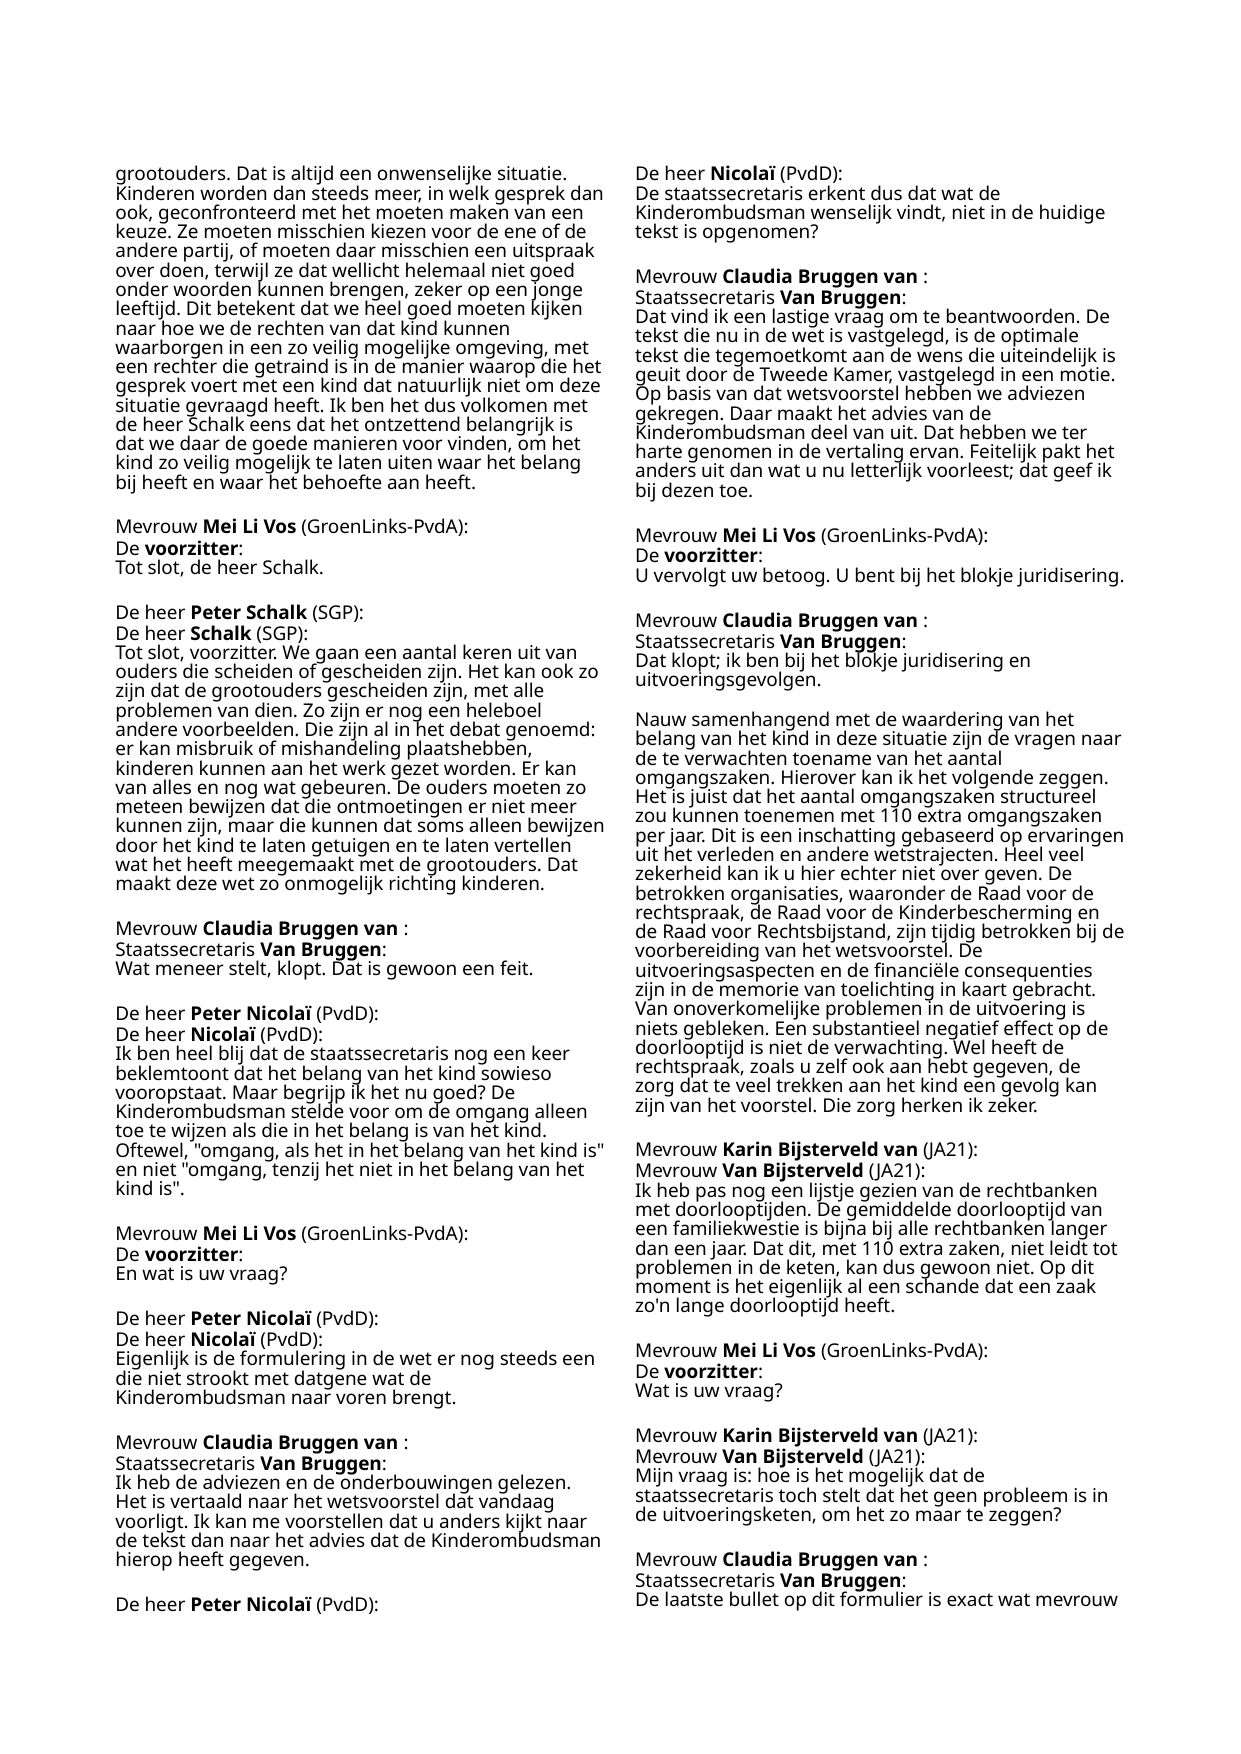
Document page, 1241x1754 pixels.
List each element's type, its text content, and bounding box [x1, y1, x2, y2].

text Staatssecretaris Van Bruggen: [115, 941, 605, 960]
text Ik heb pas nog een lijstje gezien van de rechtbanken met doorlooptijden. De gemiddelde doorlooptijd van een familiekwestie is bijna bij alle rechtbanken langer dan een jaar. Dat dit, met 110 extra zaken, niet leidt tot problemen in de keten, kan dus gewoon niet. Op dit moment is het eigenlijk al een schande dat een zaak zo'n lange doorlooptijd heeft. [635, 1182, 1125, 1317]
text Ik heb de adviezen en de onderbouwingen gelezen. Het is vertaald naar het wetsvoorstel dat vandaag voorligt. Ik kan me voorstellen dat u anders kijkt naar de tekst dan naar het advies dat de Kinderombudsman hierop heeft gegeven. [115, 1474, 605, 1570]
text De heer Peter Nicolaï (PvdD): [115, 1000, 605, 1026]
text De heer Peter Schalk (SGP): [115, 599, 605, 624]
text Staatssecretaris Van Bruggen: [635, 633, 1125, 652]
text Wat meneer stelt, klopt. Dat is gewoon een feit. [115, 960, 605, 979]
text Ik ben heel blij dat de staatssecretaris nog een keer beklemtoont dat het belang van het kind sowieso vooropstaat. Maar begrijp ik het nu goed? De Kinderombudsman stelde voor om de omgang alleen toe te wijzen als die in het belang is van het kind. Oftewel, "omgang, als het in het belang van het kind is" en niet "omgang, tenzij het niet in het belang van het kind is". [115, 1045, 605, 1199]
text Mevrouw Karin Bijsterveld van (JA21): [635, 1137, 1125, 1162]
text Mevrouw Claudia Bruggen van : [115, 915, 605, 941]
text Wat is uw vraag? [635, 1382, 1125, 1402]
text Mijn vraag is: hoe is het mogelijk dat de staatssecretaris toch stelt dat het geen probleem is in de uitvoeringsketen, om het zo maar te zeggen? [635, 1467, 1125, 1525]
text Staatssecretaris Van Bruggen: [635, 1572, 1125, 1591]
text De voorzitter: [115, 539, 605, 559]
text Mevrouw Van Bijsterveld (JA21): [635, 1162, 1125, 1182]
text En wat is uw vraag? [115, 1265, 605, 1284]
text De laatste bullet op dit formulier is exact wat mevrouw [635, 1591, 1125, 1610]
text De heer Schalk (SGP): [115, 624, 605, 644]
text De voorzitter: [635, 547, 1125, 567]
text De voorzitter: [115, 1246, 605, 1265]
text Eigenlijk is de formulering in de wet er nog steeds een die niet strookt met datgene wat de Kinderombudsman naar voren brengt. [115, 1350, 605, 1408]
text Tot slot, voorzitter. We gaan een aantal keren uit van ouders die scheiden of gescheiden zijn. Het kan ook zo zijn dat de grootouders gescheiden zijn, met alle problemen van dien. Zo zijn er nog een heleboel andere voorbeelden. Die zijn al in het debat genoemd: er kan misbruik of mishandeling plaatshebben, kinderen kunnen aan het werk gezet worden. Er kan van alles en nog wat gebeuren. De ouders moeten zo meteen bewijzen dat die ontmoetingen er niet meer kunnen zijn, maar die kunnen dat soms alleen bewijzen door het kind te laten getuigen en te laten vertellen wat het heeft meegemaakt met de grootouders. Dat maakt deze wet zo onmogelijk richting kinderen. [115, 644, 605, 894]
text Nauw samenhangend met de waardering van het belang van het kind in deze situatie zijn de vragen naar de te verwachten toename van het aantal omgangszaken. Hierover kan ik het volgende zeggen. Het is juist dat het aantal omgangszaken structureel zou kunnen toenemen met 110 extra omgangszaken per jaar. Dit is een inschatting gebaseerd op ervaringen uit het verleden en andere wetstrajecten. Heel veel zekerheid kan ik u hier echter niet over geven. De betrokken organisaties, waaronder de Raad voor de rechtspraak, de Raad voor de Kinderbescherming en de Raad voor Rechtsbijstand, zijn tijdig betrokken bij de voorbereiding van het wetsvoorstel. De uitvoeringsaspecten en de financiële consequenties zijn in de memorie van toelichting in kaart gebracht. Van onoverkomelijke problemen in de uitvoering is niets gebleken. Een substantieel negatief effect op de doorlooptijd is niet de verwachting. Wel heeft de rechtspraak, zoals u zelf ook aan hebt gegeven, de zorg dat te veel trekken aan het kind een gevolg kan zijn van het voorstel. Die zorg herken ik zeker. [635, 711, 1125, 1116]
text Mevrouw Mei Li Vos (GroenLinks-PvdA): [115, 514, 605, 539]
text De voorzitter: [635, 1363, 1125, 1382]
text Mevrouw Claudia Bruggen van : [635, 1546, 1125, 1572]
text De heer Peter Nicolaï (PvdD): [115, 1591, 605, 1617]
text grootouders. Dat is altijd een onwenselijke situatie. Kinderen worden dan steeds meer, in welk gesprek dan ook, geconfronteerd met het moeten maken van een keuze. Ze moeten misschien kiezen voor de ene of de andere partij, of moeten daar misschien een uitspraak over doen, terwijl ze dat wellicht helemaal niet goed onder woorden kunnen brengen, zeker op een jonge leeftijd. Dit betekent dat we heel goed moeten kijken naar hoe we de rechten van dat kind kunnen waarborgen in een zo veilig mogelijke omgeving, met een rechter die getraind is in de manier waarop die het gesprek voert met een kind dat natuurlijk niet om deze situatie gevraagd heeft. Ik ben het dus volkomen met de heer Schalk eens dat het ontzettend belangrijk is dat we daar de goede manieren voor vinden, om het kind zo veilig mogelijk te laten uiten waar het belang bij heeft en waar het behoefte aan heeft. [115, 165, 605, 493]
text De heer Nicolaï (PvdD): [115, 1331, 605, 1350]
text Dat vind ik een lastige vraag om te beantwoorden. De tekst die nu in de wet is vastgelegd, is de optimale tekst die tegemoetkomt aan de wens die uiteindelijk is geuit door de Tweede Kamer, vastgelegd in een motie. Op basis van dat wetsvoorstel hebben we adviezen gekregen. Daar maakt het advies van de Kinderombudsman deel van uit. Dat hebben we ter harte genomen in de vertaling ervan. Feitelijk pakt het anders uit dan wat u nu letterlijk voorleest; dat geef ik bij dezen toe. [635, 308, 1125, 501]
text Mevrouw Karin Bijsterveld van (JA21): [635, 1422, 1125, 1448]
text Mevrouw Claudia Bruggen van : [635, 607, 1125, 633]
text De heer Nicolaï (PvdD): [635, 165, 1125, 184]
text Tot slot, de heer Schalk. [115, 559, 605, 578]
text Mevrouw Claudia Bruggen van : [635, 263, 1125, 289]
text Mevrouw Claudia Bruggen van : [115, 1429, 605, 1455]
text De heer Nicolaï (PvdD): [115, 1026, 605, 1045]
text Mevrouw Mei Li Vos (GroenLinks-PvdA): [635, 1337, 1125, 1363]
text Mevrouw Mei Li Vos (GroenLinks-PvdA): [635, 522, 1125, 547]
text De staatssecretaris erkent dus dat wat de Kinderombudsman wenselijk vindt, niet in de huidige tekst is opgenomen? [635, 184, 1125, 242]
text Mevrouw Mei Li Vos (GroenLinks-PvdA): [115, 1220, 605, 1246]
text U vervolgt uw betoog. U bent bij het blokje juridisering. [635, 567, 1125, 586]
text Mevrouw Van Bijsterveld (JA21): [635, 1448, 1125, 1467]
text De heer Peter Nicolaï (PvdD): [115, 1305, 605, 1331]
text Staatssecretaris Van Bruggen: [635, 289, 1125, 308]
text Staatssecretaris Van Bruggen: [115, 1455, 605, 1474]
text Dat klopt; ik ben bij het blokje juridisering en uitvoeringsgevolgen. [635, 652, 1125, 690]
